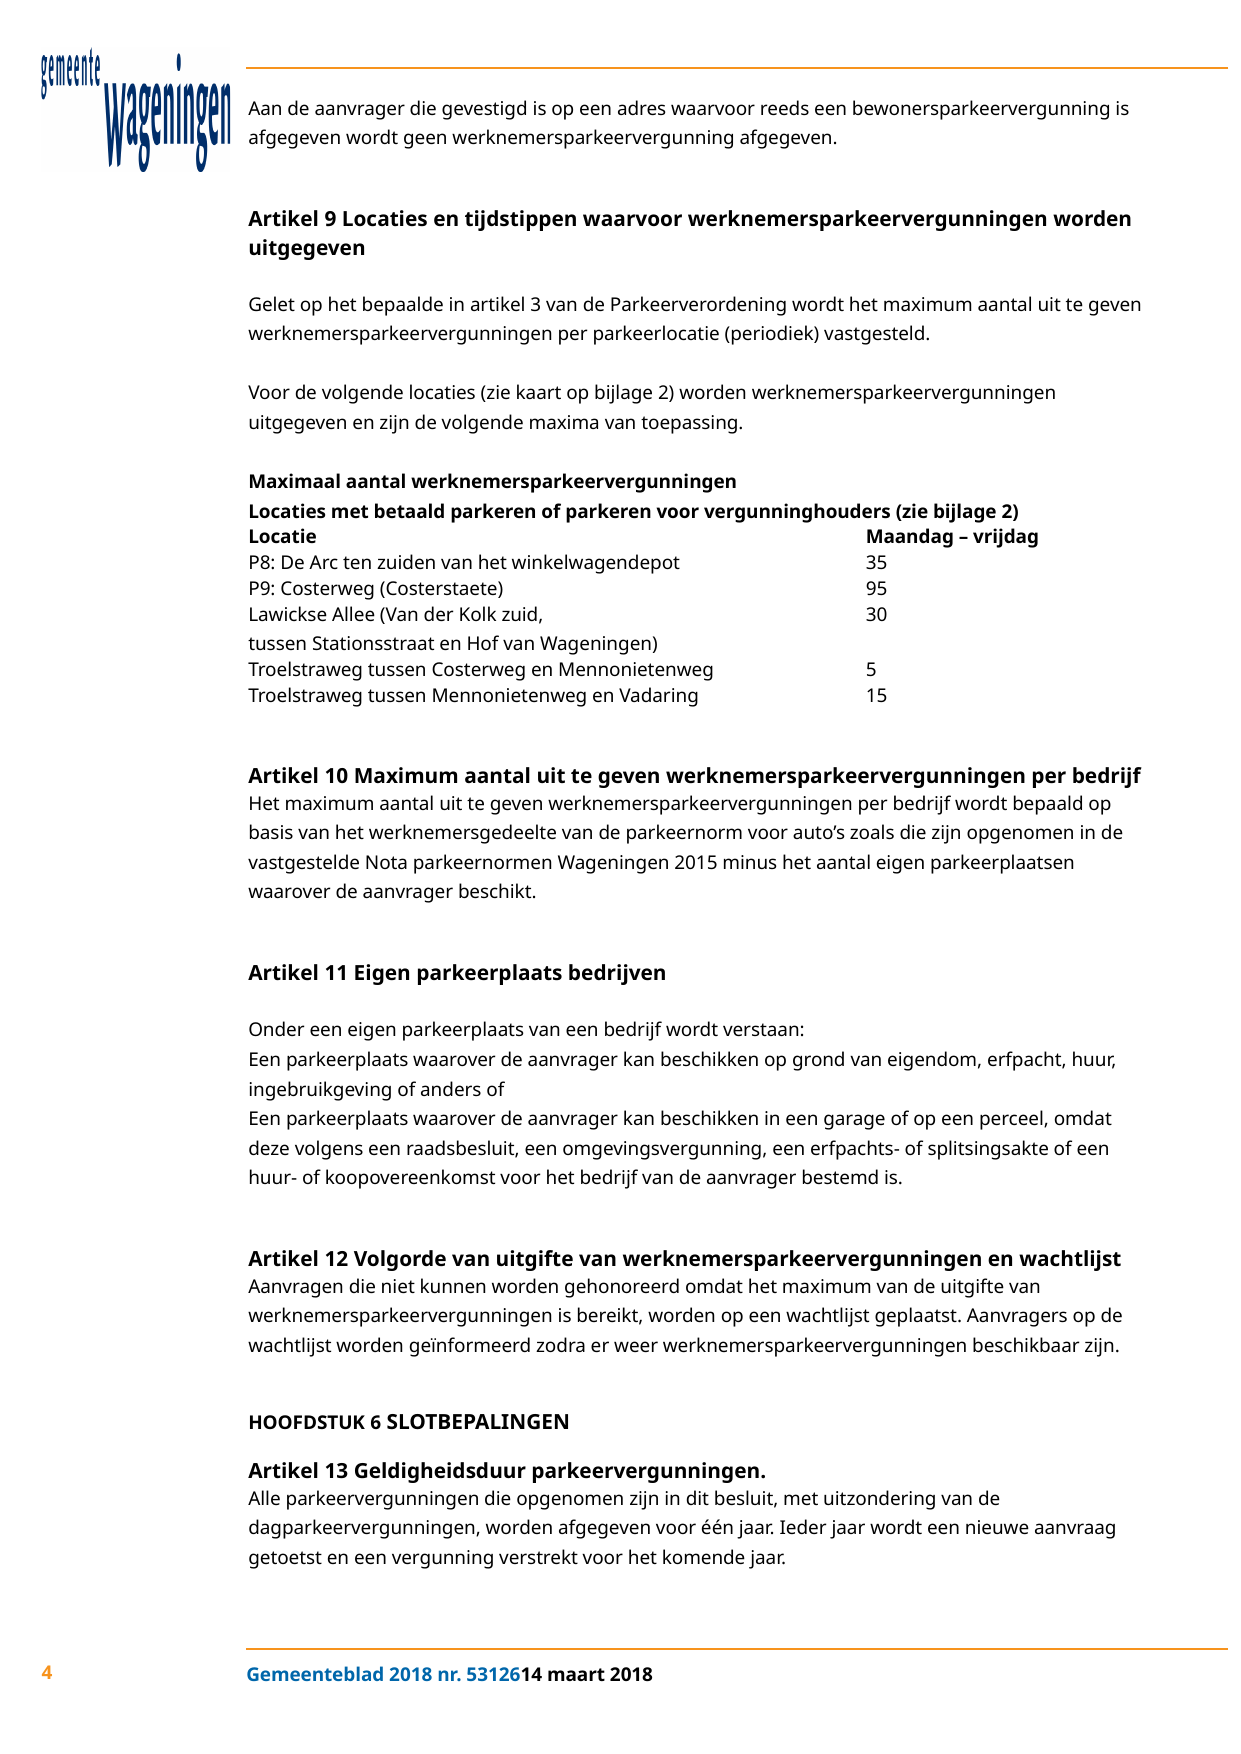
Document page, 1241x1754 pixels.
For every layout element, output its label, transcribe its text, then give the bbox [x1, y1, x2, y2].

text Artikel 10 Maximum aantal uit te geven werknemersparkeervergunningen per bedrijf [248, 761, 1152, 790]
table_cell P8: De Arc ten zuiden van het winkelwagendepot [248, 550, 866, 575]
text Artikel 12 Volgorde van uitgifte van werknemersparkeervergunningen en wachtlijst [248, 1244, 1152, 1273]
table_cell Troelstraweg tussen Mennonietenweg en Vadaring [248, 682, 866, 708]
text Aanvragen die niet kunnen worden gehonoreerd omdat het maximum van de uitgifte van werknemersparkeervergunningen is bereikt, worden op een wachtlijst geplaatst. Aanvragers op de wachtlijst worden geïnformeerd zodra er weer werknemersparkeervergunningen beschikbaar zijn. [248, 1273, 1152, 1358]
table_cell 35 [866, 550, 1152, 575]
text Artikel 11 Eigen parkeerplaats bedrijven [248, 958, 1152, 987]
table_cell Locatie [248, 524, 866, 549]
text Gelet op het bepaalde in artikel 3 van de Parkeerverordening wordt het maximum aantal uit te geven werknemersparkeervergunningen per parkeerlocatie (periodiek) vastgesteld. [248, 291, 1152, 346]
table_cell P9: Costerweg (Costerstaete) [248, 575, 866, 601]
text Artikel 9 Locaties en tijdstippen waarvoor werknemersparkeervergunningen worden uitgegeven [248, 204, 1152, 261]
text Het maximum aantal uit te geven werknemersparkeervergunningen per bedrijf wordt bepaald op basis van het werknemersgedeelte van de parkeernorm voor auto’s zoals die zijn opgenomen in de vastgestelde Nota parkeernormen Wageningen 2015 minus het aantal eigen parkeerplaatsen waarover de aanvrager beschikt. [248, 790, 1152, 904]
table_cell Maandag – vrijdag [866, 524, 1152, 549]
table_cell Lawickse Allee (Van der Kolk zuid, tussen Stationsstraat en Hof van Wageningen) [248, 601, 866, 656]
table_header Maximaal aantal werknemersparkeervergunningen Locaties met betaald parkeren of parkeren voor vergunninghouders (zie bijlage 2) [248, 469, 1152, 524]
text Aan de aanvrager die gevestigd is op een adres waarvoor reeds een bewonersparkeervergunning is afgegeven wordt geen werknemersparkeervergunning afgegeven. [248, 95, 1152, 150]
table_cell 5 [866, 656, 1152, 682]
table_cell 30 [866, 601, 1152, 656]
text HOOFDSTUK 6 SLOTBEPALINGEN [248, 1407, 1152, 1436]
table_cell Troelstraweg tussen Costerweg en Mennonietenweg [248, 656, 866, 682]
text Een parkeerplaats waarover de aanvrager kan beschikken in een garage of op een perceel, omdat deze volgens een raadsbesluit, een omgevingsvergunning, een erfpachts- of splitsingsakte of een huur- of koopovereenkomst voor het bedrijf van de aanvrager bestemd is. [248, 1105, 1152, 1190]
table_cell 95 [866, 575, 1152, 601]
text Artikel 13 Geldigheidsduur parkeervergunningen. [248, 1457, 1152, 1485]
text Onder een eigen parkeerplaats van een bedrijf wordt verstaan: [248, 1017, 1152, 1042]
text Alle parkeervergunningen die opgenomen zijn in dit besluit, met uitzondering van de dagparkeervergunningen, worden afgegeven voor één jaar. Ieder jaar wordt een nieuwe aanvraag getoetst en een vergunning verstrekt voor het komende jaar. [248, 1485, 1152, 1570]
picture [41, 47, 231, 172]
text Voor de volgende locaties (zie kaart op bijlage 2) worden werknemersparkeervergunningen uitgegeven en zijn de volgende maxima van toepassing. [248, 379, 1152, 435]
table_cell 15 [866, 682, 1152, 708]
text Een parkeerplaats waarover de aanvrager kan beschikken op grond van eigendom, erfpacht, huur, ingebruikgeving of anders of [248, 1046, 1152, 1101]
